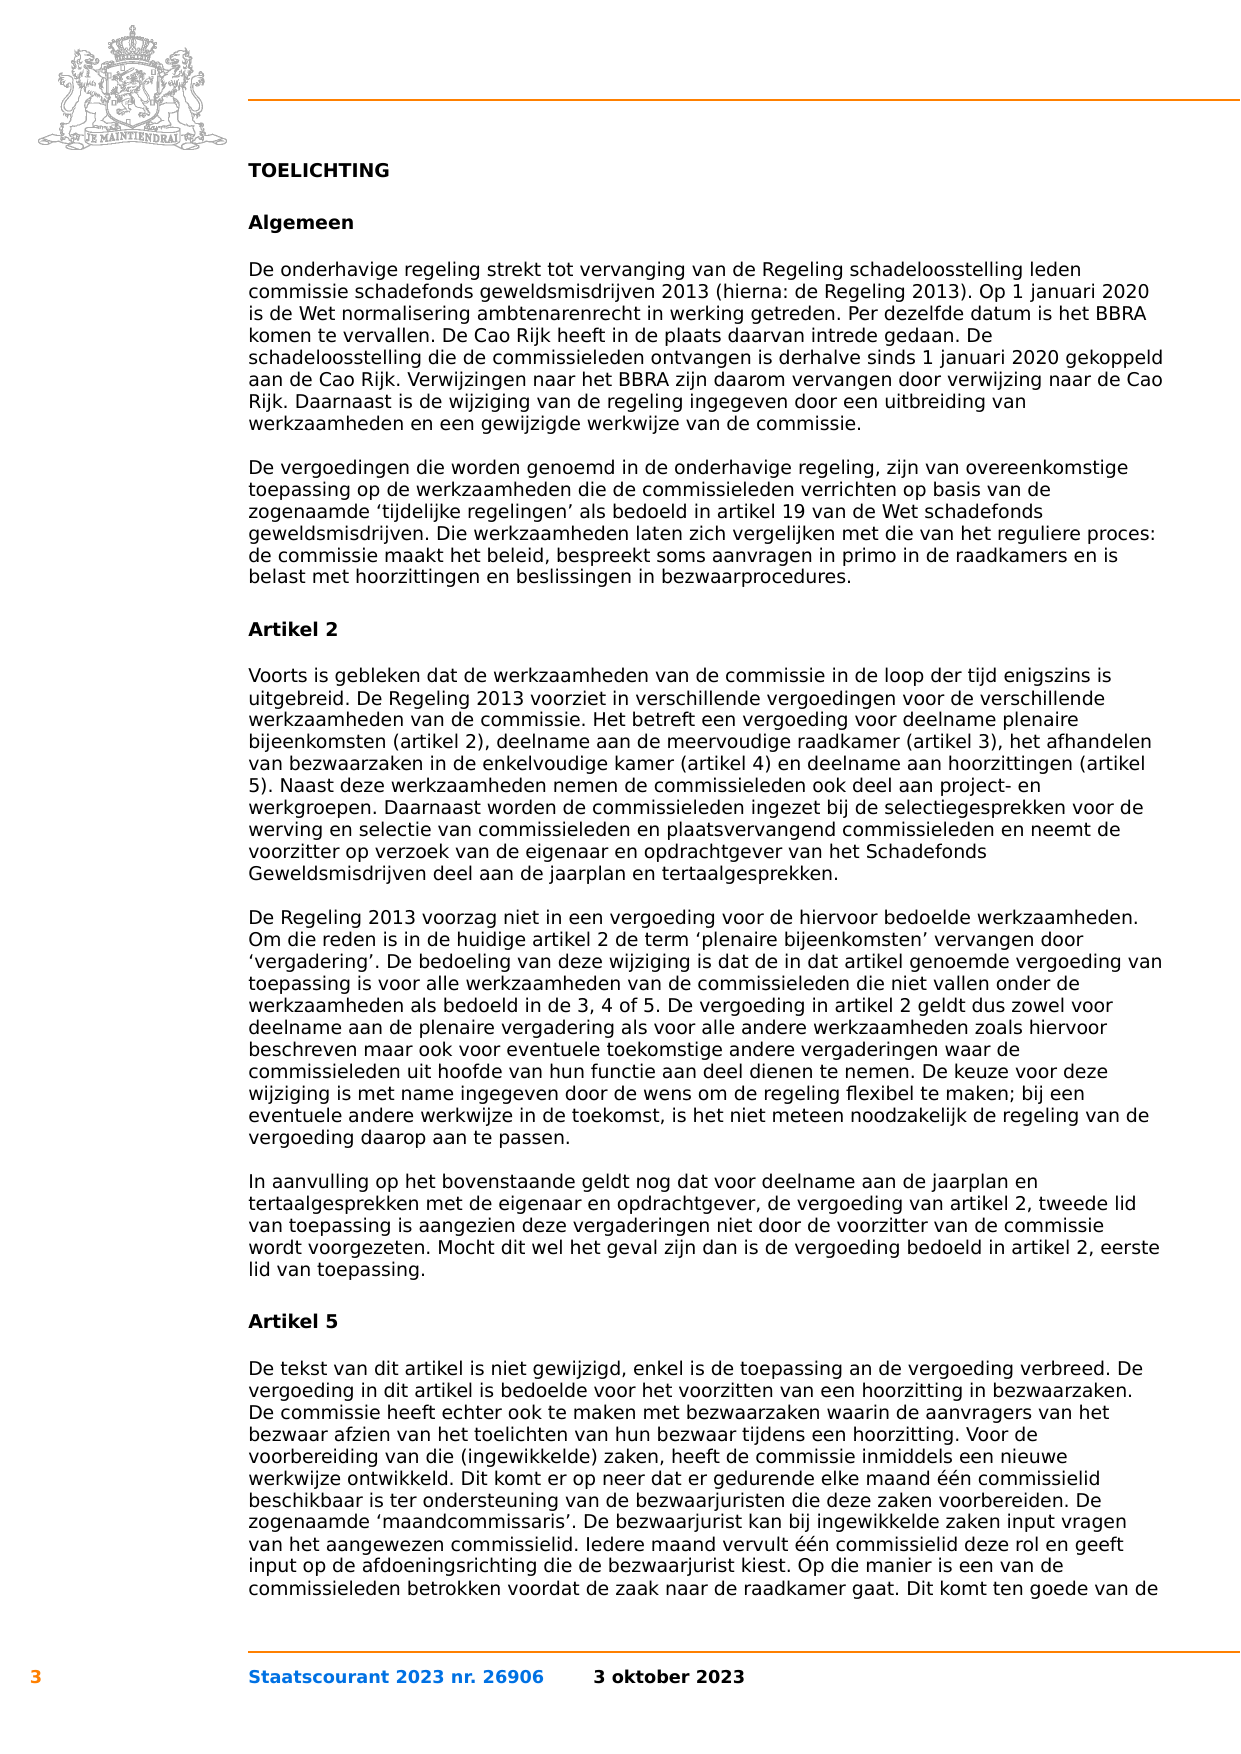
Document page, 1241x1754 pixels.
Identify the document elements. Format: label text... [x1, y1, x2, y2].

text De onderhavige regeling strekt tot vervanging van de Regeling schadeloosstelling leden commissie schadefonds geweldsmisdrijven 2013 (hierna: de Regeling 2013). Op 1 januari 2020 is de Wet normalisering ambtenarenrecht in werking getreden. Per dezelfde datum is het BBRA komen te vervallen. De Cao Rijk heeft in de plaats daarvan intrede gedaan. De schadeloosstelling die de commissieleden ontvangen is derhalve sinds 1 januari 2020 gekoppeld aan de Cao Rijk. Verwijzingen naar het BBRA zijn daarom vervangen door verwijzing naar de Cao Rijk. Daarnaast is de wijziging van de regeling ingegeven door een uitbreiding van werkzaamheden en een gewijzigde werkwijze van de commissie. [248, 259, 1163, 435]
text De vergoedingen die worden genoemd in de onderhavige regeling, zijn van overeenkomstige toepassing op de werkzaamheden die de commissieleden verrichten op basis van de zogenaamde ‘tijdelijke regelingen’ als bedoeld in artikel 19 van de Wet schadefonds geweldsmisdrijven. Die werkzaamheden laten zich vergelijken met die van het reguliere proces: de commissie maakt het beleid, bespreekt soms aanvragen in primo in de raadkamers en is belast met hoorzittingen en beslissingen in bezwaarprocedures. [248, 457, 1163, 588]
subtitle Algemeen [248, 212, 1163, 234]
text Voorts is gebleken dat de werkzaamheden van de commissie in de loop der tijd enigszins is uitgebreid. De Regeling 2013 voorziet in verschillende vergoedingen voor de verschillende werkzaamheden van de commissie. Het betreft een vergoeding voor deelname plenaire bijeenkomsten (artikel 2), deelname aan de meervoudige raadkamer (artikel 3), het afhandelen van bezwaarzaken in de enkelvoudige kamer (artikel 4) en deelname aan hoorzittingen (artikel 5). Naast deze werkzaamheden nemen de commissieleden ook deel aan project- en werkgroepen. Daarnaast worden de commissieleden ingezet bij de selectiegesprekken voor de werving en selectie van commissieleden en plaatsvervangend commissieleden en neemt de voorzitter op verzoek van de eigenaar en opdrachtgever van het Schadefonds Geweldsmisdrijven deel aan de jaarplan en tertaalgesprekken. [248, 665, 1163, 885]
subtitle Artikel 2 [248, 618, 1163, 640]
picture [38, 25, 227, 150]
subtitle TOELICHTING [248, 160, 1163, 182]
text De Regeling 2013 voorzag niet in een vergoeding voor de hiervoor bedoelde werkzaamheden. Om die reden is in de huidige artikel 2 de term ‘plenaire bijeenkomsten’ vervangen door ‘vergadering’. De bedoeling van deze wijziging is dat de in dat artikel genoemde vergoeding van toepassing is voor alle werkzaamheden van de commissieleden die niet vallen onder de werkzaamheden als bedoeld in de 3, 4 of 5. De vergoeding in artikel 2 geldt dus zowel voor deelname aan de plenaire vergadering als voor alle andere werkzaamheden zoals hiervoor beschreven maar ook voor eventuele toekomstige andere vergaderingen waar de commissieleden uit hoofde van hun functie aan deel dienen te nemen. De keuze voor deze wijziging is met name ingegeven door de wens om de regeling flexibel te maken; bij een eventuele andere werkwijze in de toekomst, is het niet meteen noodzakelijk de regeling van de vergoeding daarop aan te passen. [248, 907, 1163, 1149]
text De tekst van dit artikel is niet gewijzigd, enkel is de toepassing an de vergoeding verbreed. De vergoeding in dit artikel is bedoelde voor het voorzitten van een hoorzitting in bezwaarzaken. De commissie heeft echter ook te maken met bezwaarzaken waarin de aanvragers van het bezwaar afzien van het toelichten van hun bezwaar tijdens een hoorzitting. Voor de voorbereiding van die (ingewikkelde) zaken, heeft de commissie inmiddels een nieuwe werkwijze ontwikkeld. Dit komt er op neer dat er gedurende elke maand één commissielid beschikbaar is ter ondersteuning van de bezwaarjuristen die deze zaken voorbereiden. De zogenaamde ‘maandcommissaris’. De bezwaarjurist kan bij ingewikkelde zaken input vragen van het aangewezen commissielid. Iedere maand vervult één commissielid deze rol en geeft input op de afdoeningsrichting die de bezwaarjurist kiest. Op die manier is een van de commissieleden betrokken voordat de zaak naar de raadkamer gaat. Dit komt ten goede van de [248, 1358, 1163, 1599]
text In aanvulling op het bovenstaande geldt nog dat voor deelname aan de jaarplan en tertaalgesprekken met de eigenaar en opdrachtgever, de vergoeding van artikel 2, tweede lid van toepassing is aangezien deze vergaderingen niet door de voorzitter van de commissie wordt voorgezeten. Mocht dit wel het geval zijn dan is de vergoeding bedoeld in artikel 2, eerste lid van toepassing. [248, 1171, 1163, 1281]
subtitle Artikel 5 [248, 1311, 1163, 1333]
